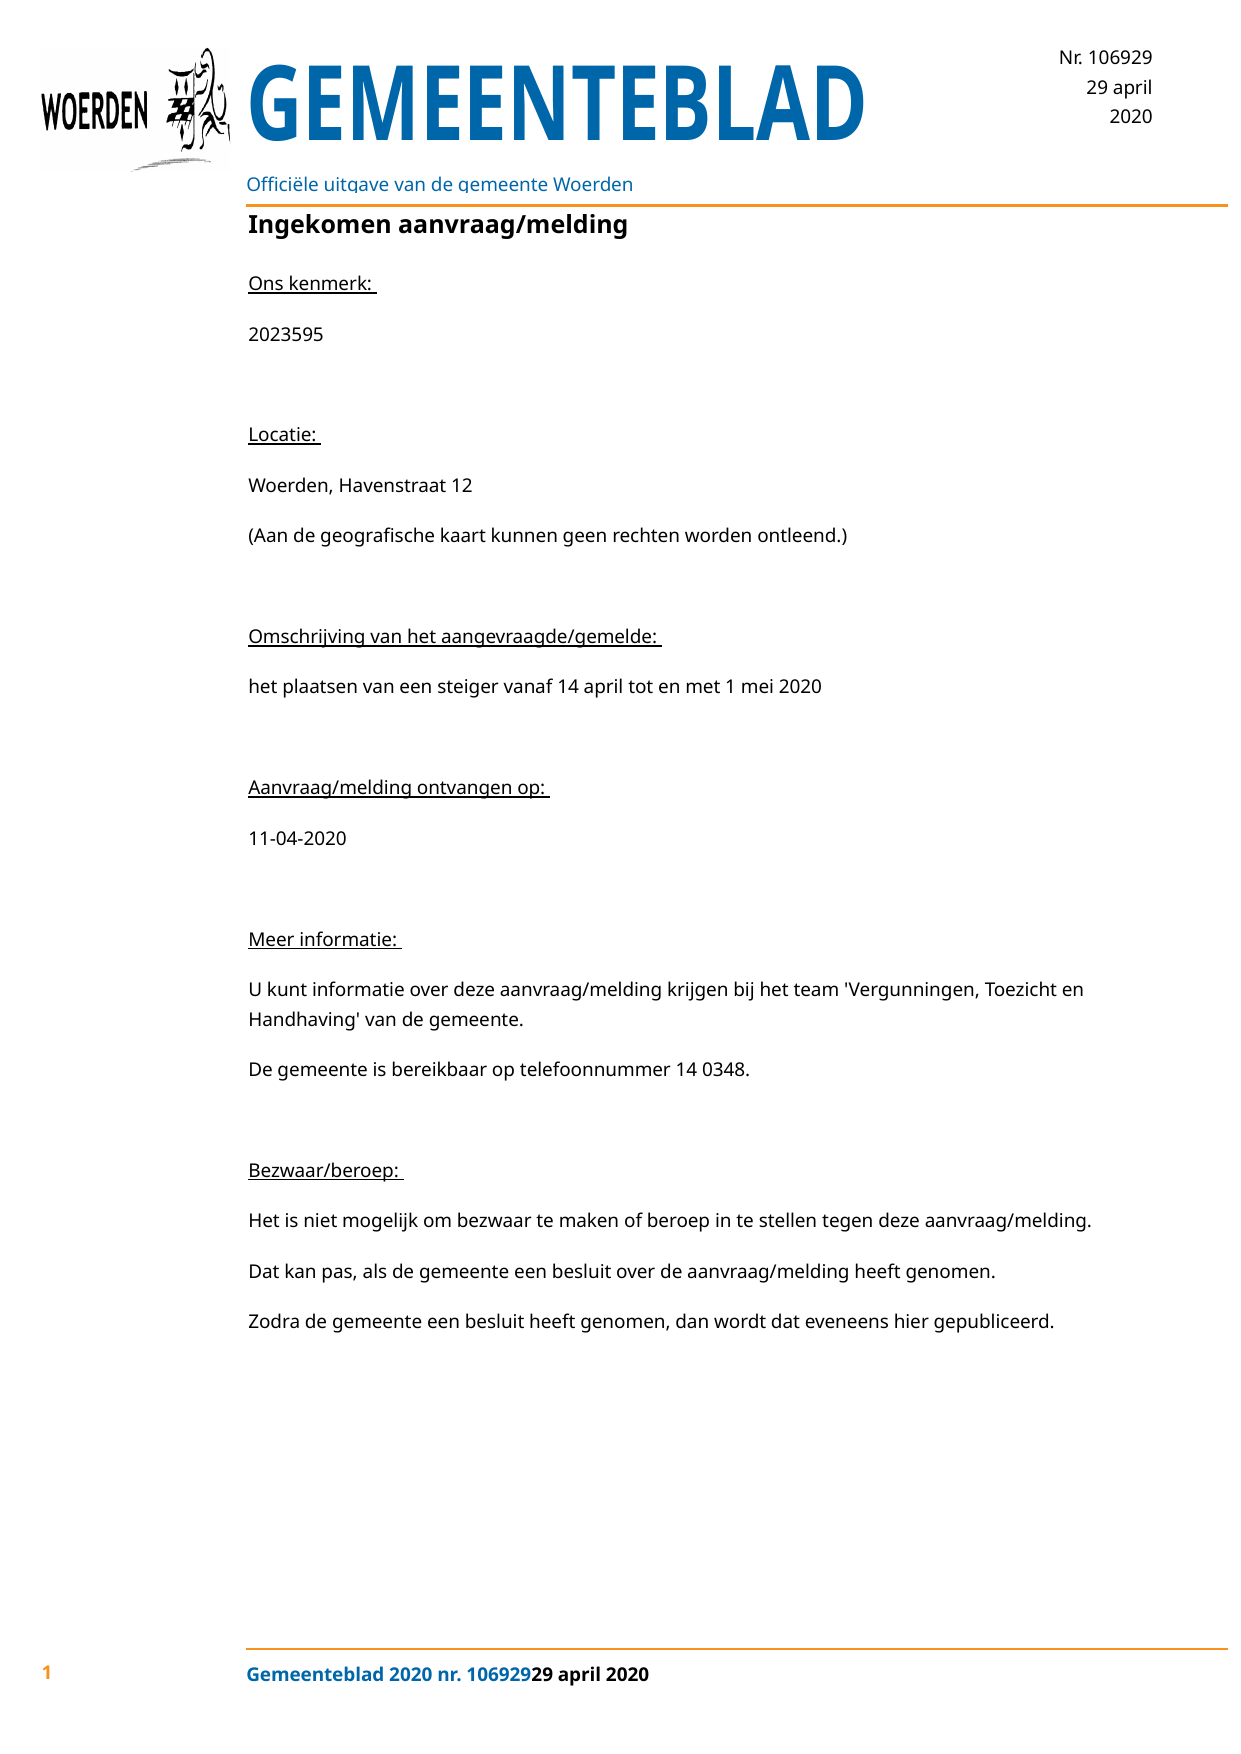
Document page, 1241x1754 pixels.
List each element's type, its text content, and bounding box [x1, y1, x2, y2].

text Omschrijving van het aangevraagde/gemelde: [248, 623, 1152, 649]
text Aanvraag/melding ontvangen op: [248, 774, 1152, 800]
text Woerden, Havenstraat 12 [248, 472, 1152, 498]
picture [41, 47, 231, 172]
text Ons kenmerk: [248, 270, 1152, 296]
text Het is niet mogelijk om bezwaar te maken of beroep in te stellen tegen deze aanvraag/melding. [248, 1207, 1152, 1233]
text Ingekomen aanvraag/melding [248, 207, 1152, 241]
text De gemeente is bereikbaar op telefoonnummer 14 0348. [248, 1056, 1152, 1082]
text 11-04-2020 [248, 825, 1152, 851]
text Meer informatie: [248, 926, 1152, 951]
text (Aan de geografische kaart kunnen geen rechten worden ontleend.) [248, 522, 1152, 548]
text Dat kan pas, als de gemeente een besluit over de aanvraag/melding heeft genomen. [248, 1258, 1152, 1283]
text U kunt informatie over deze aanvraag/melding krijgen bij het team 'Vergunningen, Toezicht en Handhaving' van de gemeente. [248, 976, 1152, 1031]
text 2023595 [248, 321, 1152, 346]
text Bezwaar/beroep: [248, 1157, 1152, 1183]
text Locatie: [248, 422, 1152, 447]
text Zodra de gemeente een besluit heeft genomen, dan wordt dat eveneens hier gepubliceerd. [248, 1308, 1152, 1334]
text het plaatsen van een steiger vanaf 14 april tot en met 1 mei 2020 [248, 674, 1152, 699]
